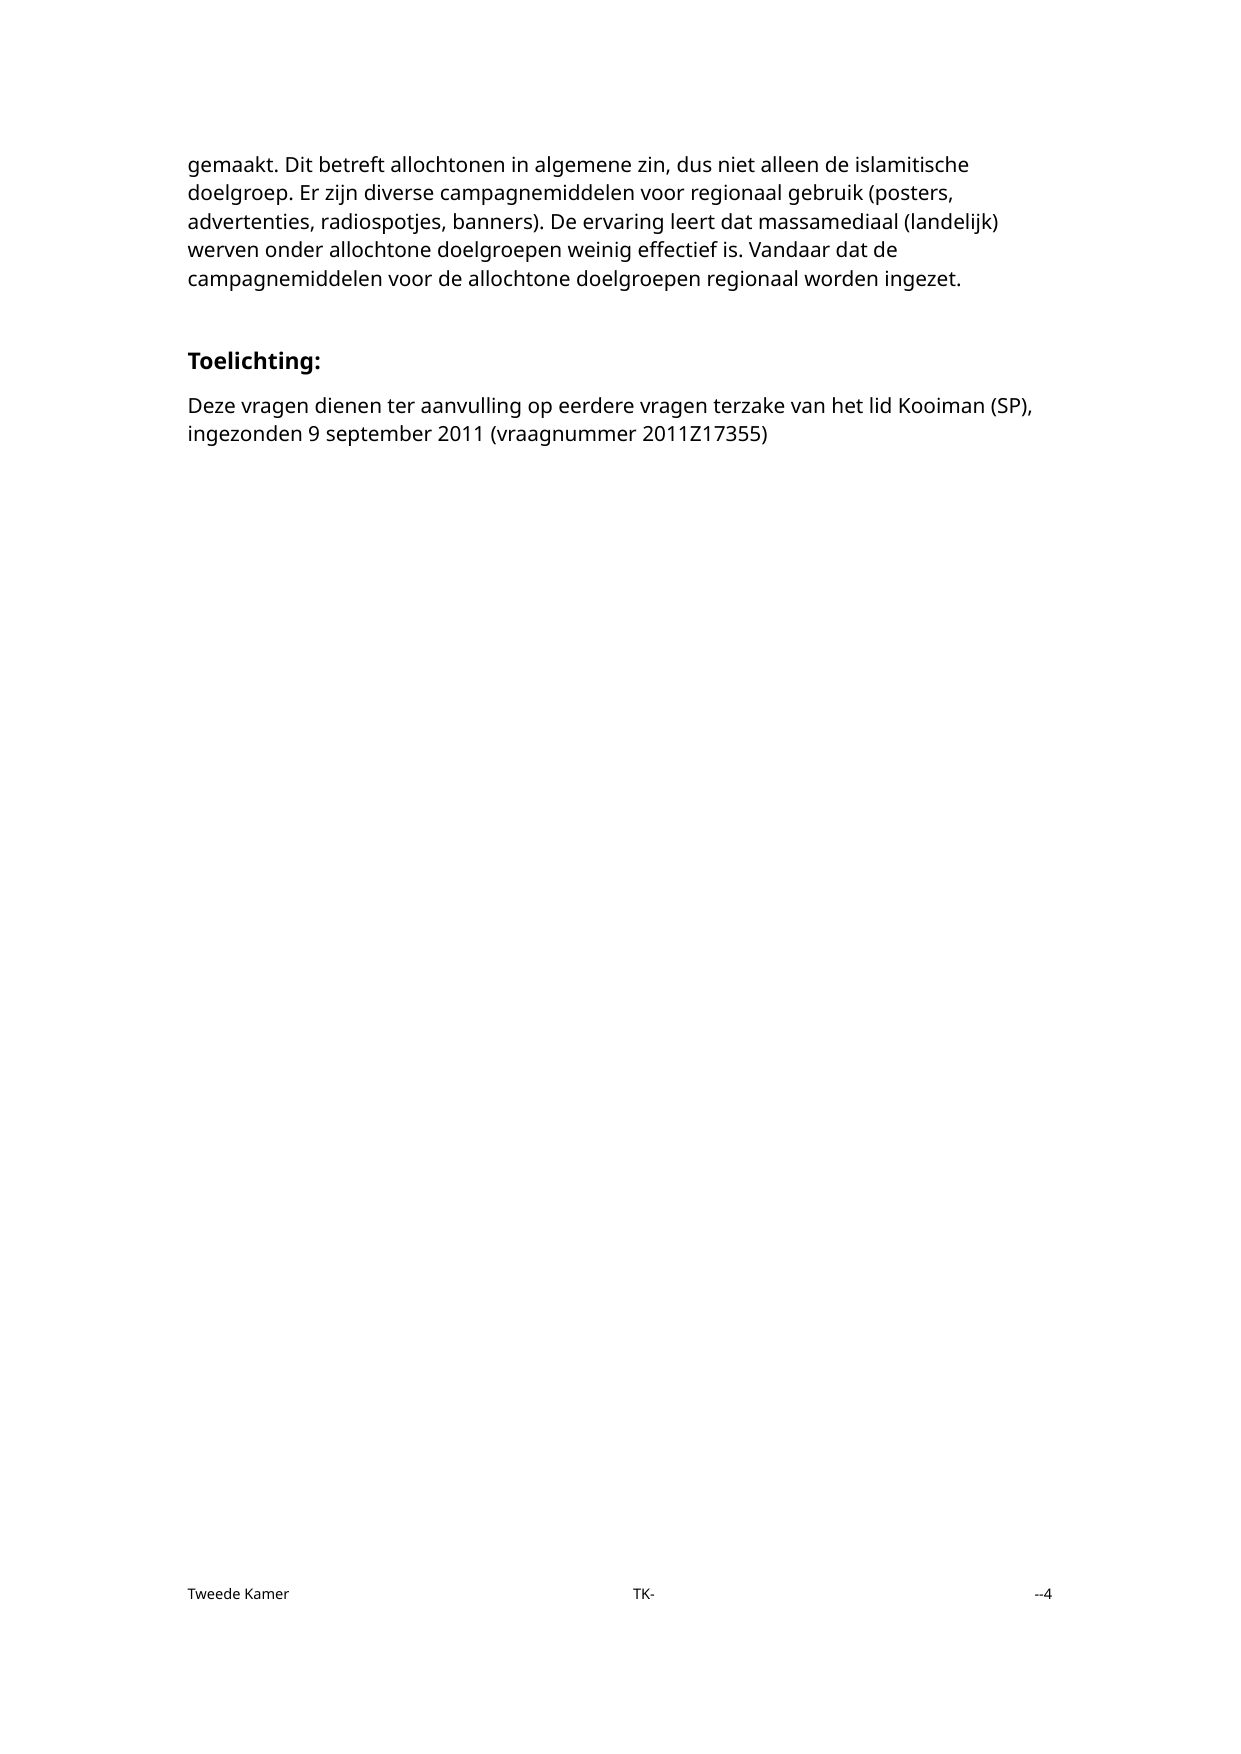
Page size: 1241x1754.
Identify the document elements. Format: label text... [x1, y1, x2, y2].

text Deze vragen dienen ter aanvulling op eerdere vragen terzake van het lid Kooiman (SP), ingezonden 9 september 2011 (vraagnummer 2011Z17355) [187, 391, 1053, 448]
text gemaakt. Dit betreft allochtonen in algemene zin, dus niet alleen de islamitische doelgroep. Er zijn diverse campagnemiddelen voor regionaal gebruik (posters, advertenties, radiospotjes, banners). De ervaring leert dat massamediaal (landelijk) werven onder allochtone doelgroepen weinig effectief is. Vandaar dat de campagnemiddelen voor de allochtone doelgroepen regionaal worden ingezet. [187, 150, 1053, 292]
subtitle Toelichting: [187, 345, 1053, 376]
